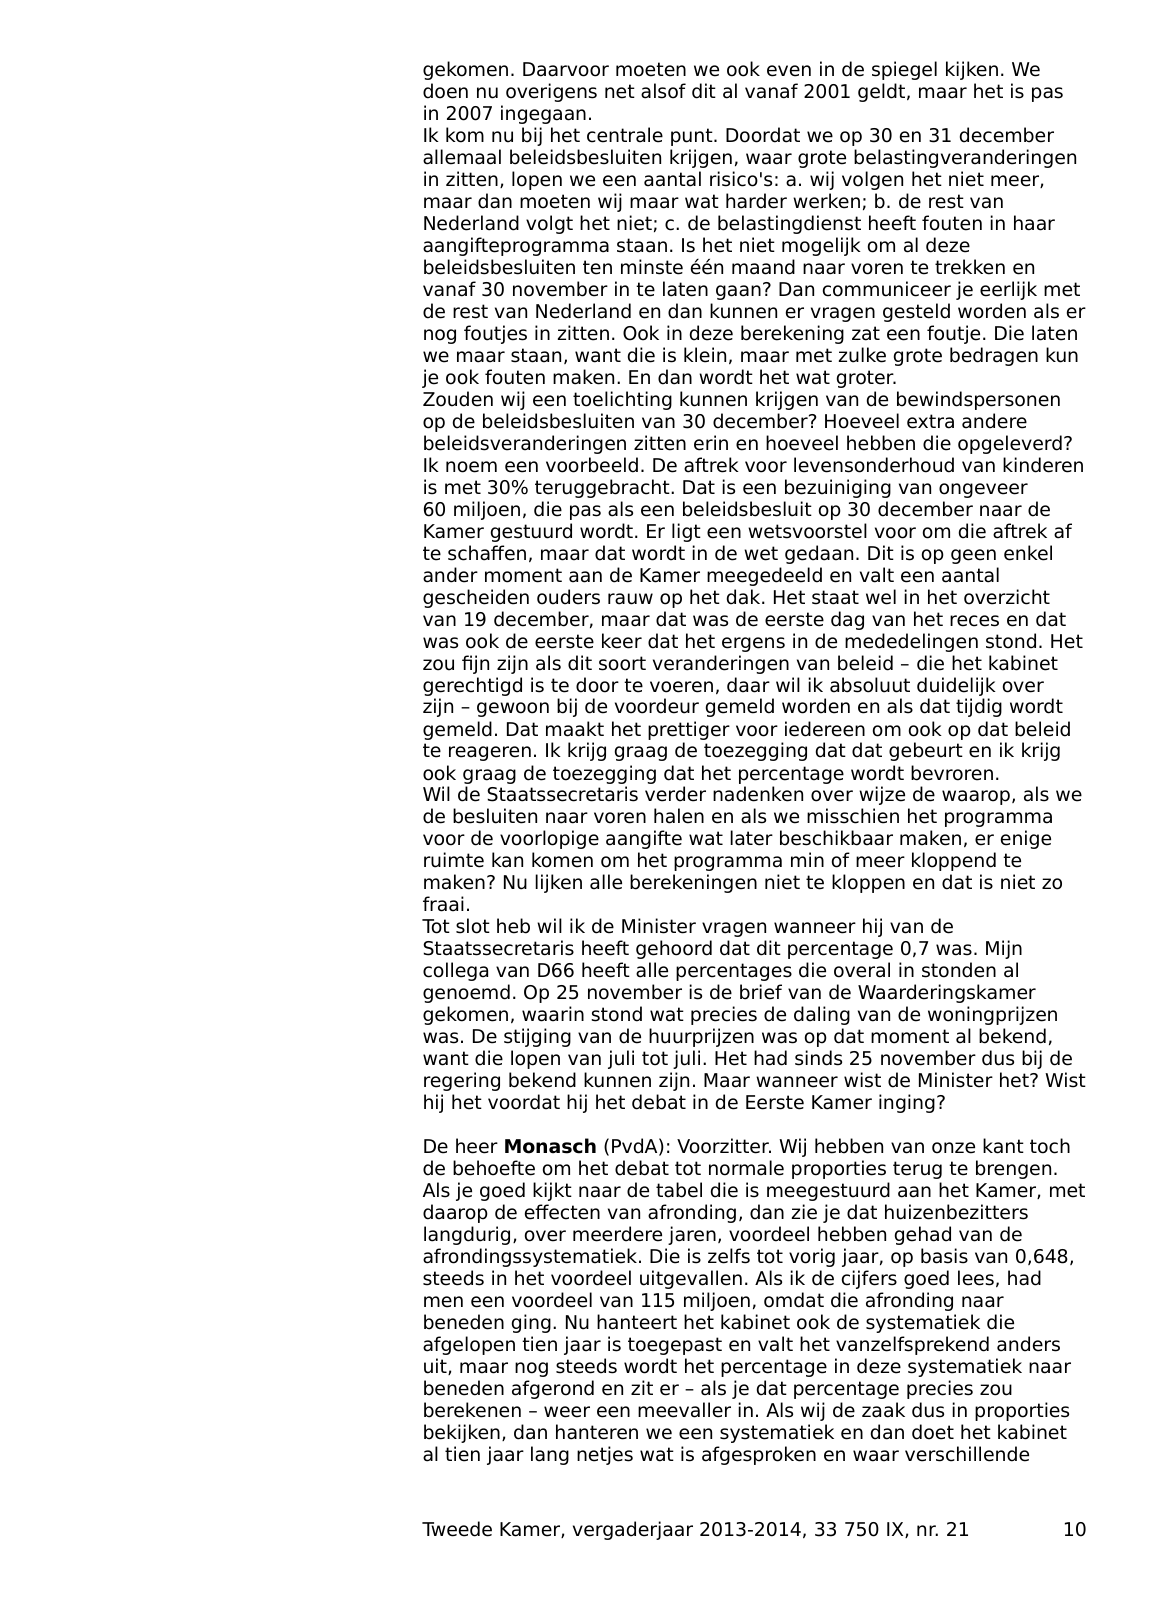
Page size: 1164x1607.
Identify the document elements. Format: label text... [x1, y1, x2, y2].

text Ik kom nu bij het centrale punt. Doordat we op 30 en 31 december allemaal beleidsbesluiten krijgen, waar grote belastingveranderingen in zitten, lopen we een aantal risico's: a. wij volgen het niet meer, maar dan moeten wij maar wat harder werken; b. de rest van Nederland volgt het niet; c. de belastingdienst heeft fouten in haar aangifteprogramma staan. Is het niet mogelijk om al deze beleidsbesluiten ten minste één maand naar voren te trekken en vanaf 30 november in te laten gaan? Dan communiceer je eerlijk met de rest van Nederland en dan kunnen er vragen gesteld worden als er nog foutjes in zitten. Ook in deze berekening zat een foutje. Die laten we maar staan, want die is klein, maar met zulke grote bedragen kun je ook fouten maken. En dan wordt het wat groter. [422, 125, 1087, 389]
text Wil de Staatssecretaris verder nadenken over wijze de waarop, als we de besluiten naar voren halen en als we misschien het programma voor de voorlopige aangifte wat later beschikbaar maken, er enige ruimte kan komen om het programma min of meer kloppend te maken? Nu lijken alle berekeningen niet te kloppen en dat is niet zo fraai. [422, 784, 1087, 916]
text De heer Monasch (PvdA): Voorzitter. Wij hebben van onze kant toch de behoefte om het debat tot normale proporties terug te brengen. Als je goed kijkt naar de tabel die is meegestuurd aan het Kamer, met daarop de effecten van afronding, dan zie je dat huizenbezitters langdurig, over meerdere jaren, voordeel hebben gehad van de afrondingssystematiek. Die is zelfs tot vorig jaar, op basis van 0,648, steeds in het voordeel uitgevallen. Als ik de cijfers goed lees, had men een voordeel van 115 miljoen, omdat die afronding naar beneden ging. Nu hanteert het kabinet ook de systematiek die afgelopen tien jaar is toegepast en valt het vanzelfsprekend anders uit, maar nog steeds wordt het percentage in deze systematiek naar beneden afgerond en zit er – als je dat percentage precies zou berekenen – weer een meevaller in. Als wij de zaak dus in proporties bekijken, dan hanteren we een systematiek en dan doet het kabinet al tien jaar lang netjes wat is afgesproken en waar verschillende [422, 1136, 1087, 1466]
text Zouden wij een toelichting kunnen krijgen van de bewindspersonen op de beleidsbesluiten van 30 december? Hoeveel extra andere beleidsveranderingen zitten erin en hoeveel hebben die opgeleverd? Ik noem een voorbeeld. De aftrek voor levensonderhoud van kinderen is met 30% teruggebracht. Dat is een bezuiniging van ongeveer 60 miljoen, die pas als een beleidsbesluit op 30 december naar de Kamer gestuurd wordt. Er ligt een wetsvoorstel voor om die aftrek af te schaffen, maar dat wordt in de wet gedaan. Dit is op geen enkel ander moment aan de Kamer meegedeeld en valt een aantal gescheiden ouders rauw op het dak. Het staat wel in het overzicht van 19 december, maar dat was de eerste dag van het reces en dat was ook de eerste keer dat het ergens in de mededelingen stond. Het zou fijn zijn als dit soort veranderingen van beleid – die het kabinet gerechtigd is te door te voeren, daar wil ik absoluut duidelijk over zijn – gewoon bij de voordeur gemeld worden en als dat tijdig wordt gemeld. Dat maakt het prettiger voor iedereen om ook op dat beleid te reageren. Ik krijg graag de toezegging dat dat gebeurt en ik krijg ook graag de toezegging dat het percentage wordt bevroren. [422, 389, 1087, 784]
text Tot slot heb wil ik de Minister vragen wanneer hij van de Staatssecretaris heeft gehoord dat dit percentage 0,7 was. Mijn collega van D66 heeft alle percentages die overal in stonden al genoemd. Op 25 november is de brief van de Waarderingskamer gekomen, waarin stond wat precies de daling van de woningprijzen was. De stijging van de huurprijzen was op dat moment al bekend, want die lopen van juli tot juli. Het had sinds 25 november dus bij de regering bekend kunnen zijn. Maar wanneer wist de Minister het? Wist hij het voordat hij het debat in de Eerste Kamer inging? [422, 916, 1087, 1114]
text gekomen. Daarvoor moeten we ook even in de spiegel kijken. We doen nu overigens net alsof dit al vanaf 2001 geldt, maar het is pas in 2007 ingegaan. [422, 59, 1087, 125]
